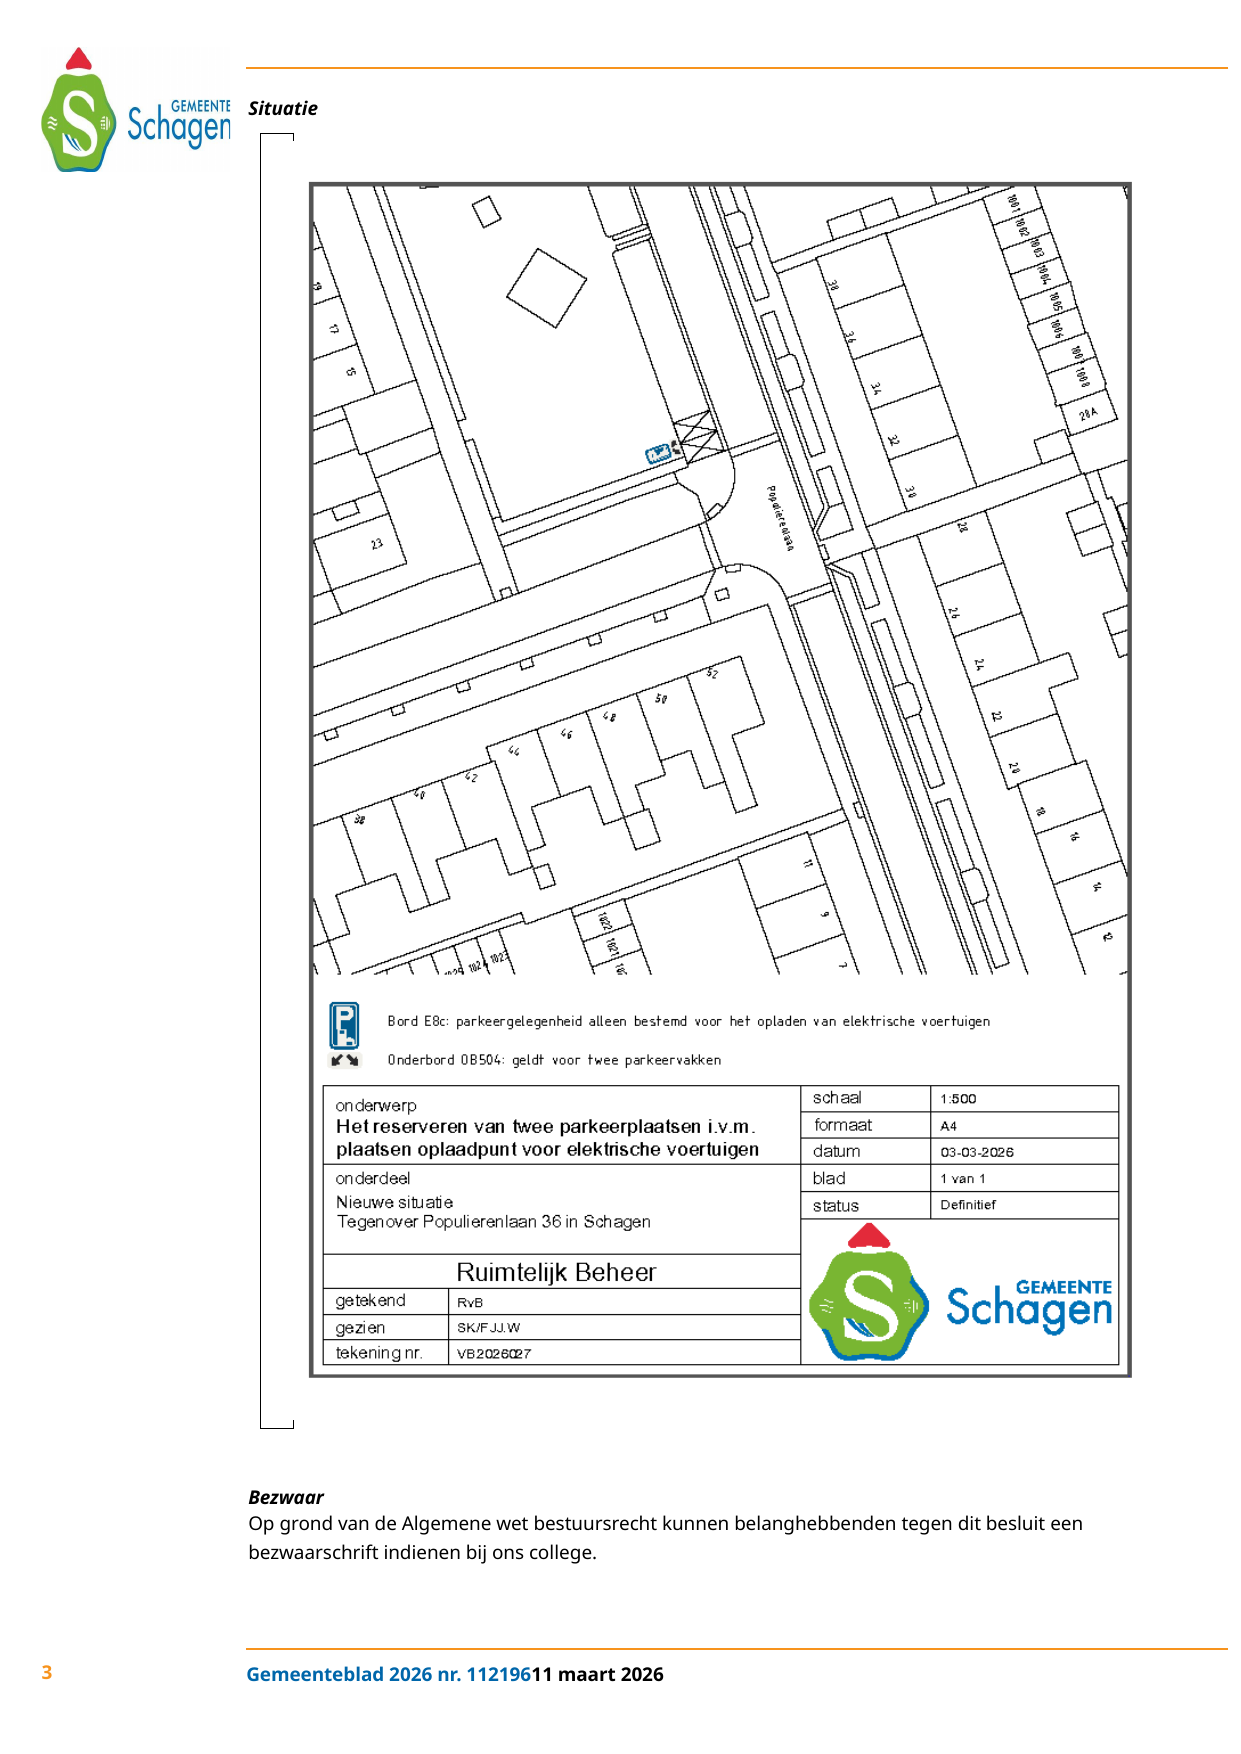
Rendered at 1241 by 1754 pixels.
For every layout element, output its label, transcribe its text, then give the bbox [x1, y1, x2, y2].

text Situatie [248, 95, 1152, 121]
text Bezwaar [248, 1484, 1152, 1510]
text Op grond van de Algemene wet bestuursrecht kunnen belanghebbenden tegen dit besluit een bezwaarschrift indienen bij ons college. [248, 1510, 1152, 1565]
picture [268, 141, 1173, 1420]
picture [41, 47, 231, 172]
